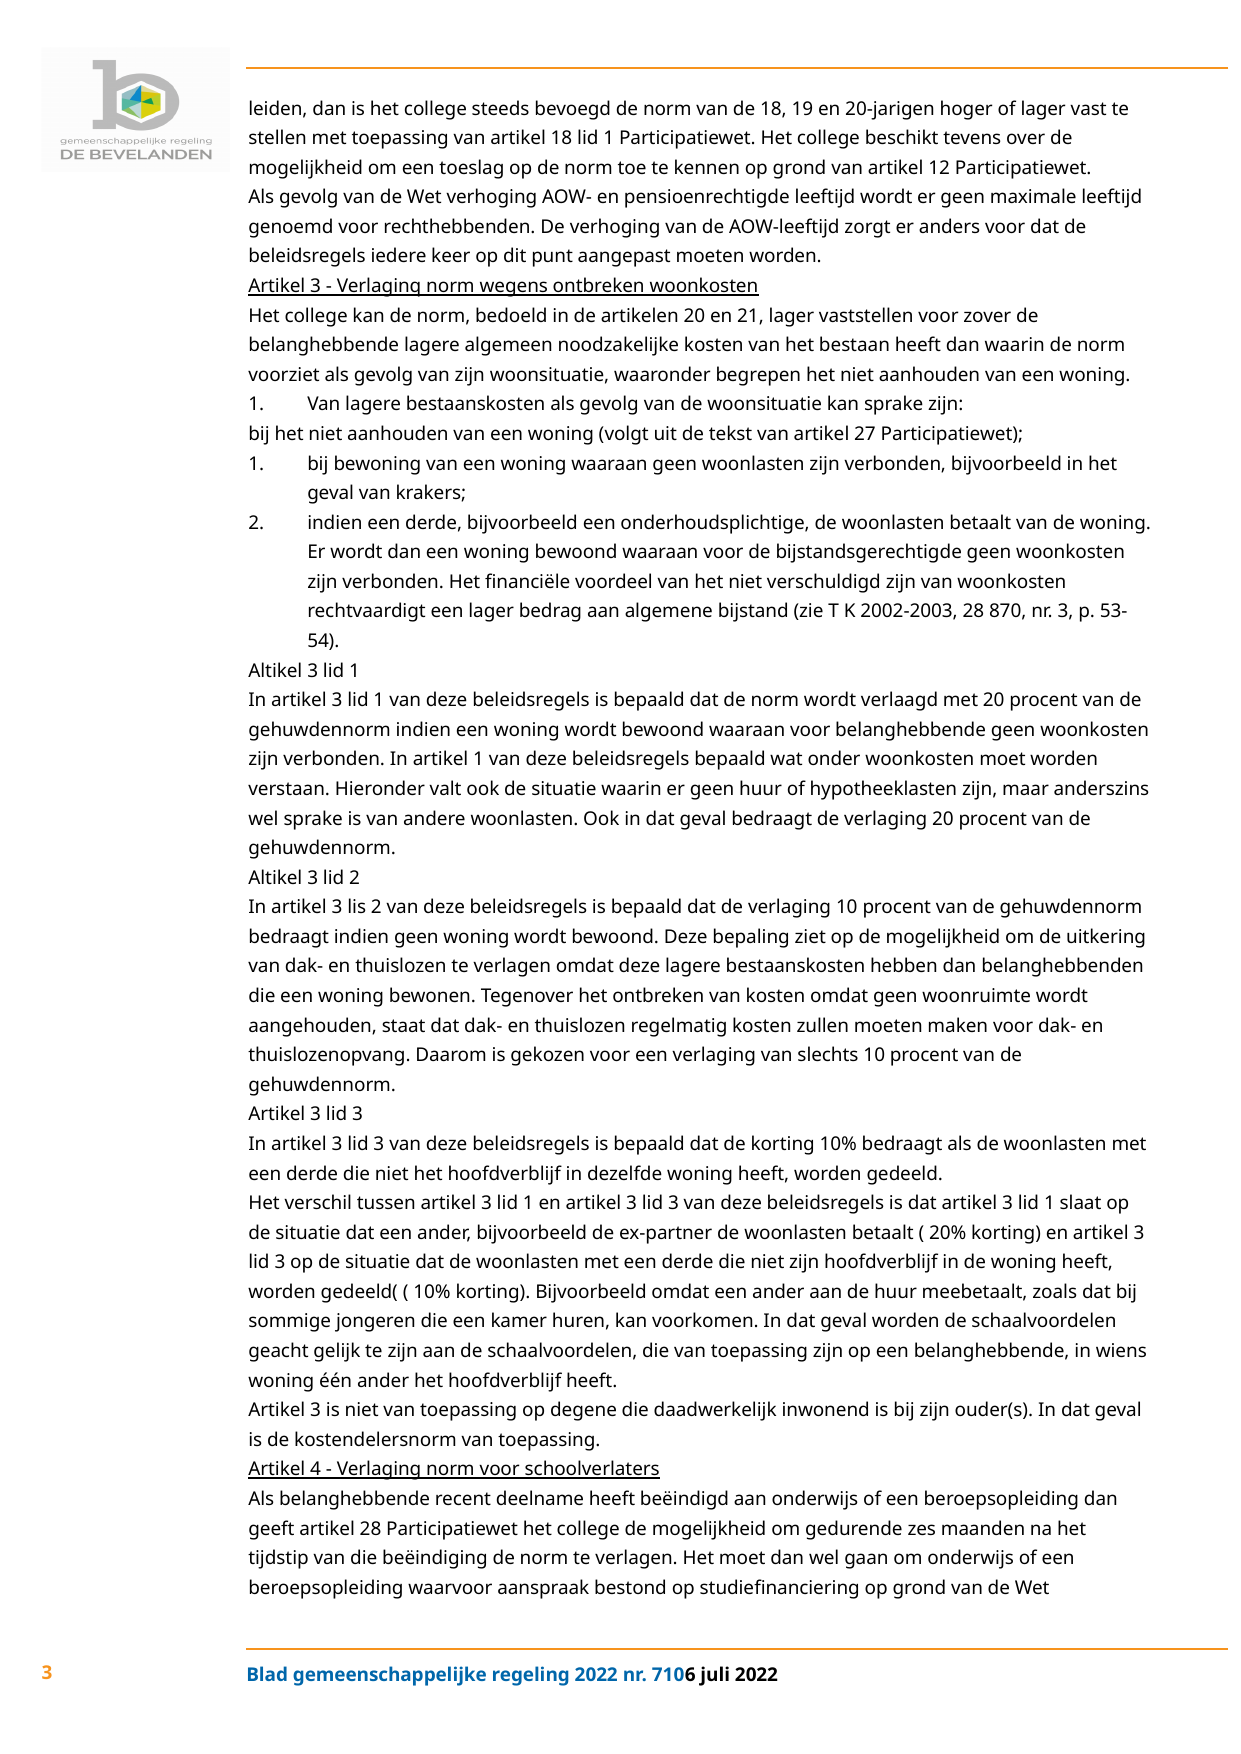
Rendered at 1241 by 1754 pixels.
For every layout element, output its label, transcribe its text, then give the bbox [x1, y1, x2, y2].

text Als belanghebbende recent deelname heeft beëindigd aan onderwijs of een beroepsopleiding dan geeft artikel 28 Participatiewet het college de mogelijkheid om gedurende zes maanden na het tijdstip van die beëindiging de norm te verlagen. Het moet dan wel gaan om onderwijs of een beroepsopleiding waarvoor aanspraak bestond op studiefinanciering op grond van de Wet [248, 1485, 1152, 1600]
text In artikel 3 lid 1 van deze beleidsregels is bepaald dat de norm wordt verlaagd met 20 procent van de gehuwdennorm indien een woning wordt bewoond waaraan voor belanghebbende geen woonkosten zijn verbonden. In artikel 1 van deze beleidsregels bepaald wat onder woonkosten moet worden verstaan. Hieronder valt ook de situatie waarin er geen huur of hypotheeklasten zijn, maar anderszins wel sprake is van andere woonlasten. Ook in dat geval bedraagt de verlaging 20 procent van de gehuwdennorm. [248, 686, 1152, 860]
text In artikel 3 lis 2 van deze beleidsregels is bepaald dat de verlaging 10 procent van de gehuwdennorm bedraagt indien geen woning wordt bewoond. Deze bepaling ziet op de mogelijkheid om de uitkering van dak- en thuislozen te verlagen omdat deze lagere bestaanskosten hebben dan belanghebbenden die een woning bewonen. Tegenover het ontbreken van kosten omdat geen woonruimte wordt aangehouden, staat dat dak- en thuislozen regelmatig kosten zullen moeten maken voor dak- en thuislozenopvang. Daarom is gekozen voor een verlaging van slechts 10 procent van de gehuwdennorm. [248, 893, 1152, 1097]
list indien een derde, bijvoorbeeld een onderhoudsplichtige, de woonlasten betaalt van de woning. Er wordt dan een woning bewoond waaraan voor de bijstandsgerechtigde geen woonkosten zijn verbonden. Het financiële voordeel van het niet verschuldigd zijn van woonkosten rechtvaardigt een lager bedrag aan algemene bijstand (zie T K 2002-2003, 28 870, nr. 3, p. 53-54). [248, 509, 1152, 653]
text Altikel 3 lid 1 [248, 657, 1152, 683]
text leiden, dan is het college steeds bevoegd de norm van de 18, 19 en 20-jarigen hoger of lager vast te stellen met toepassing van artikel 18 lid 1 Participatiewet. Het college beschikt tevens over de mogelijkheid om een toeslag op de norm toe te kennen op grond van artikel 12 Participatiewet. [248, 95, 1152, 180]
picture [41, 47, 231, 172]
text Altikel 3 lid 2 [248, 864, 1152, 890]
text lid 3 op de situatie dat de woonlasten met een derde die niet zijn hoofdverblijf in de woning heeft, worden gedeeld( ( 10% korting). Bijvoorbeeld omdat een ander aan de huur meebetaalt, zoals dat bij sommige jongeren die een kamer huren, kan voorkomen. In dat geval worden de schaalvoordelen geacht gelijk te zijn aan de schaalvoordelen, die van toepassing zijn op een belanghebbende, in wiens woning één ander het hoofdverblijf heeft. [248, 1248, 1152, 1393]
text Artikel 3 is niet van toepassing op degene die daadwerkelijk inwonend is bij zijn ouder(s). In dat geval is de kostendelersnorm van toepassing. [248, 1396, 1152, 1452]
text Artikel 3 lid 3 [248, 1101, 1152, 1126]
list bij bewoning van een woning waaraan geen woonlasten zijn verbonden, bijvoorbeeld in het geval van krakers; [248, 450, 1152, 505]
list Van lagere bestaanskosten als gevolg van de woonsituatie kan sprake zijn: [248, 391, 1152, 416]
text bij het niet aanhouden van een woning (volgt uit de tekst van artikel 27 Participatiewet); [248, 420, 1152, 446]
text Het verschil tussen artikel 3 lid 1 en artikel 3 lid 3 van deze beleidsregels is dat artikel 3 lid 1 slaat op de situatie dat een ander, bijvoorbeeld de ex-partner de woonlasten betaalt ( 20% korting) en artikel 3 [248, 1189, 1152, 1245]
text In artikel 3 lid 3 van deze beleidsregels is bepaald dat de korting 10% bedraagt als de woonlasten met een derde die niet het hoofdverblijf in dezelfde woning heeft, worden gedeeld. [248, 1130, 1152, 1186]
text Als gevolg van de Wet verhoging AOW- en pensioenrechtigde leeftijd wordt er geen maximale leeftijd genoemd voor rechthebbenden. De verhoging van de AOW-leeftijd zorgt er anders voor dat de beleidsregels iedere keer op dit punt aangepast moeten worden. [248, 183, 1152, 268]
text Het college kan de norm, bedoeld in de artikelen 20 en 21, lager vaststellen voor zover de belanghebbende lagere algemeen noodzakelijke kosten van het bestaan heeft dan waarin de norm voorziet als gevolg van zijn woonsituatie, waaronder begrepen het niet aanhouden van een woning. [248, 302, 1152, 387]
text Artikel 4 - Verlaging norm voor schoolverlaters [248, 1456, 1152, 1481]
text Artikel 3 - Verlaginq norm wegens ontbreken woonkosten [248, 272, 1152, 298]
